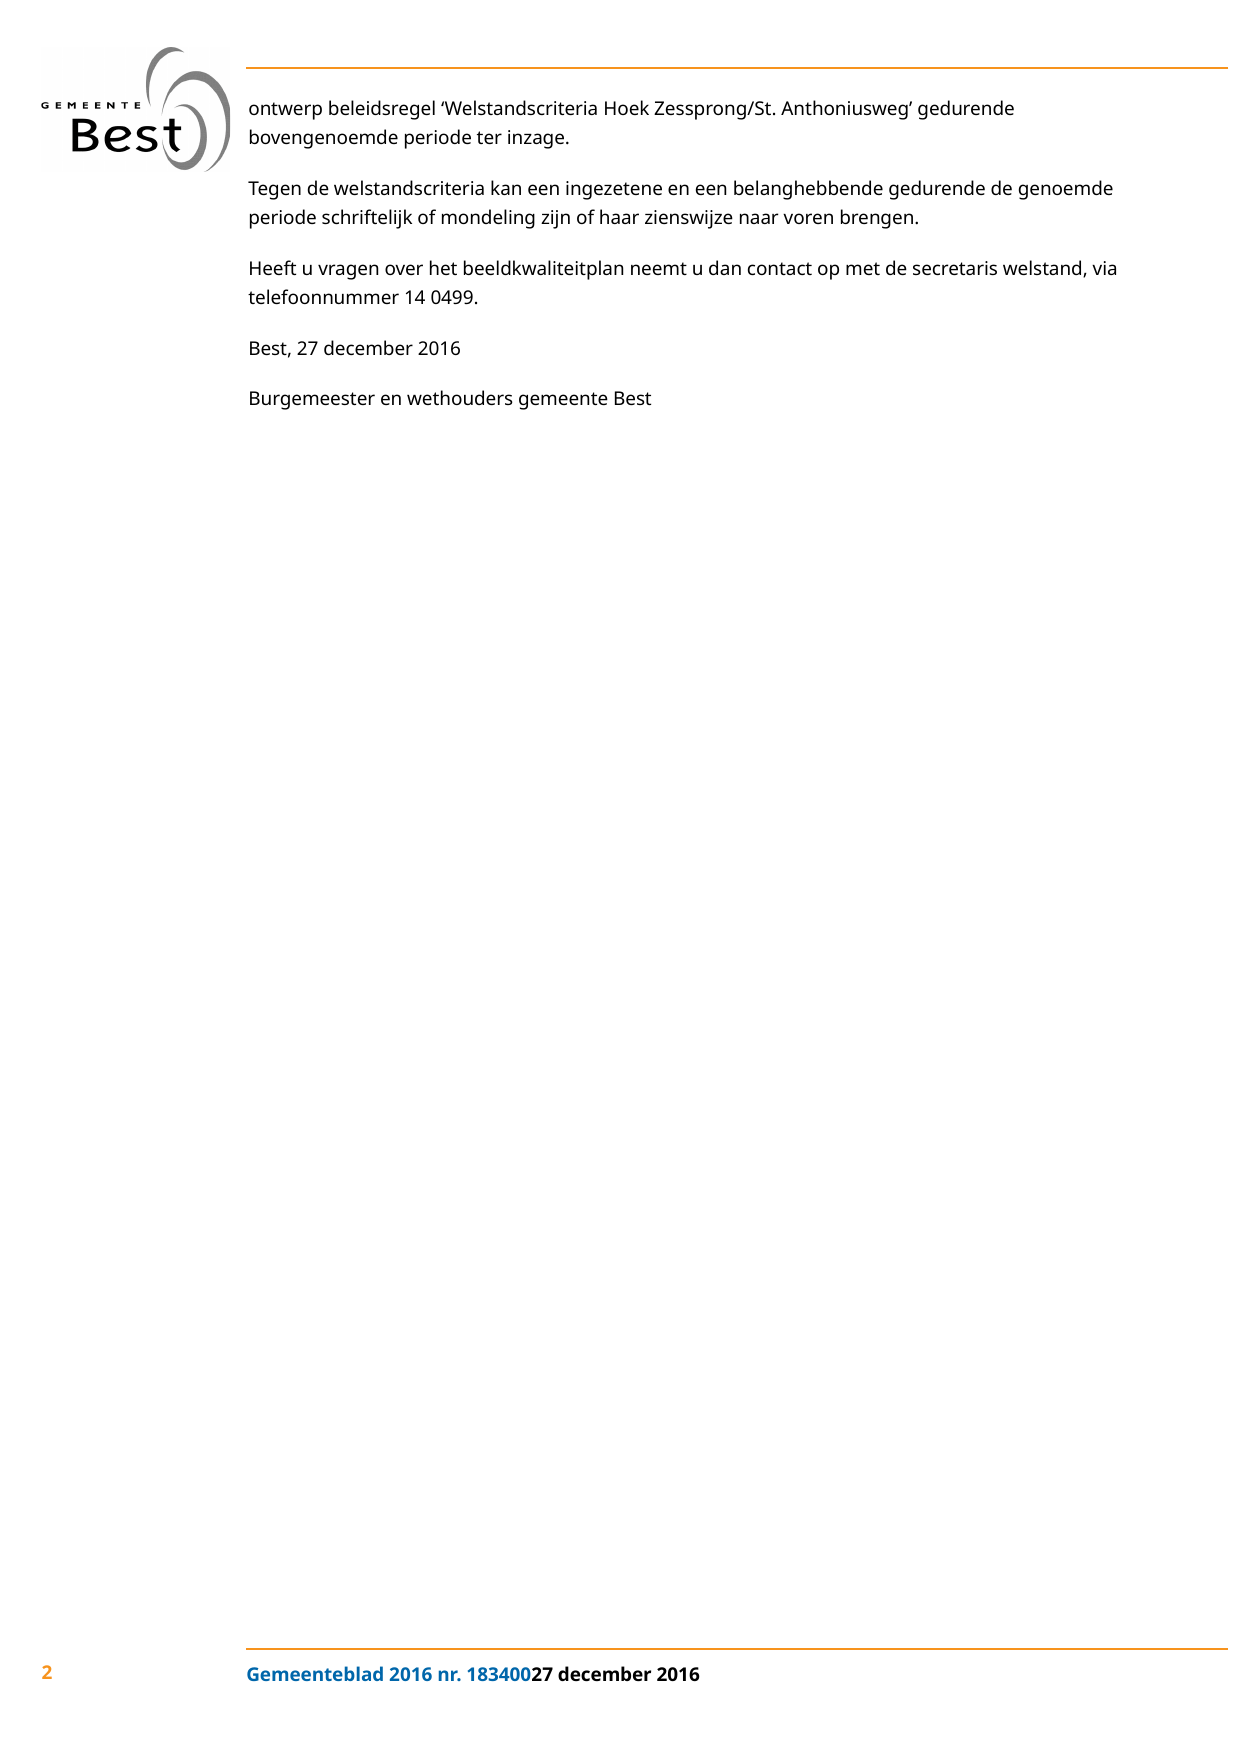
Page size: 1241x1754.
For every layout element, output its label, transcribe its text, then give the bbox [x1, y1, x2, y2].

picture [41, 47, 231, 172]
text Heeft u vragen over het beeldkwaliteitplan neemt u dan contact op met de secretaris welstand, via telefoonnummer 14 0499. [248, 255, 1152, 310]
text ontwerp beleidsregel ‘Welstandscriteria Hoek Zessprong/St. Anthoniusweg’ gedurende bovengenoemde periode ter inzage. [248, 95, 1152, 150]
text Tegen de welstandscriteria kan een ingezetene en een belanghebbende gedurende de genoemde periode schriftelijk of mondeling zijn of haar zienswijze naar voren brengen. [248, 175, 1152, 230]
text Best, 27 december 2016 [248, 335, 1152, 361]
text Burgemeester en wethouders gemeente Best [248, 385, 1152, 411]
